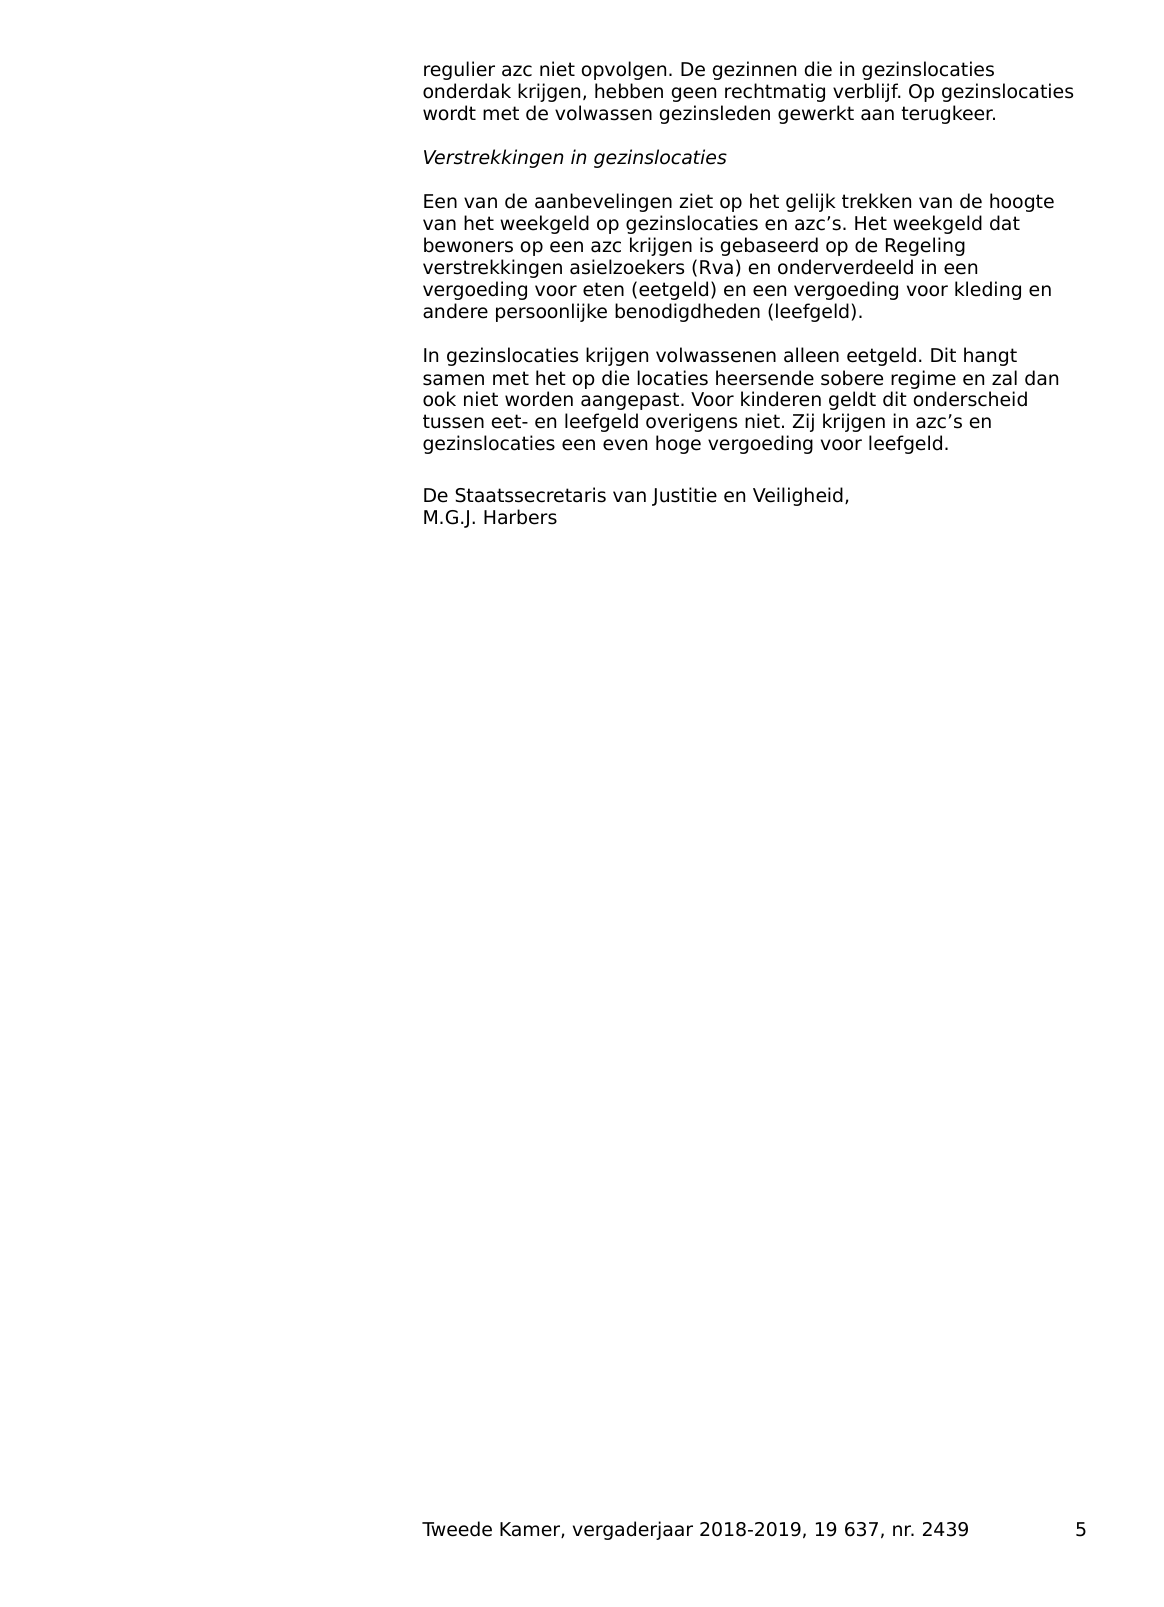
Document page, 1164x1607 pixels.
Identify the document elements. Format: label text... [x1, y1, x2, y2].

text Een van de aanbevelingen ziet op het gelijk trekken van de hoogte van het weekgeld op gezinslocaties en azc’s. Het weekgeld dat bewoners op een azc krijgen is gebaseerd op de Regeling verstrekkingen asielzoekers (Rva) en onderverdeeld in een vergoeding voor eten (eetgeld) en een vergoeding voor kleding en andere persoonlijke benodigdheden (leefgeld). [422, 191, 1087, 323]
text regulier azc niet opvolgen. De gezinnen die in gezinslocaties onderdak krijgen, hebben geen rechtmatig verblijf. Op gezinslocaties wordt met de volwassen gezinsleden gewerkt aan terugkeer. [422, 59, 1087, 125]
subtitle Verstrekkingen in gezinslocaties [422, 147, 1087, 169]
text De Staatssecretaris van Justitie en Veiligheid, M.G.J. Harbers [422, 485, 1087, 529]
text In gezinslocaties krijgen volwassenen alleen eetgeld. Dit hangt samen met het op die locaties heersende sobere regime en zal dan ook niet worden aangepast. Voor kinderen geldt dit onderscheid tussen eet- en leefgeld overigens niet. Zij krijgen in azc’s en gezinslocaties een even hoge vergoeding voor leefgeld. [422, 345, 1087, 455]
